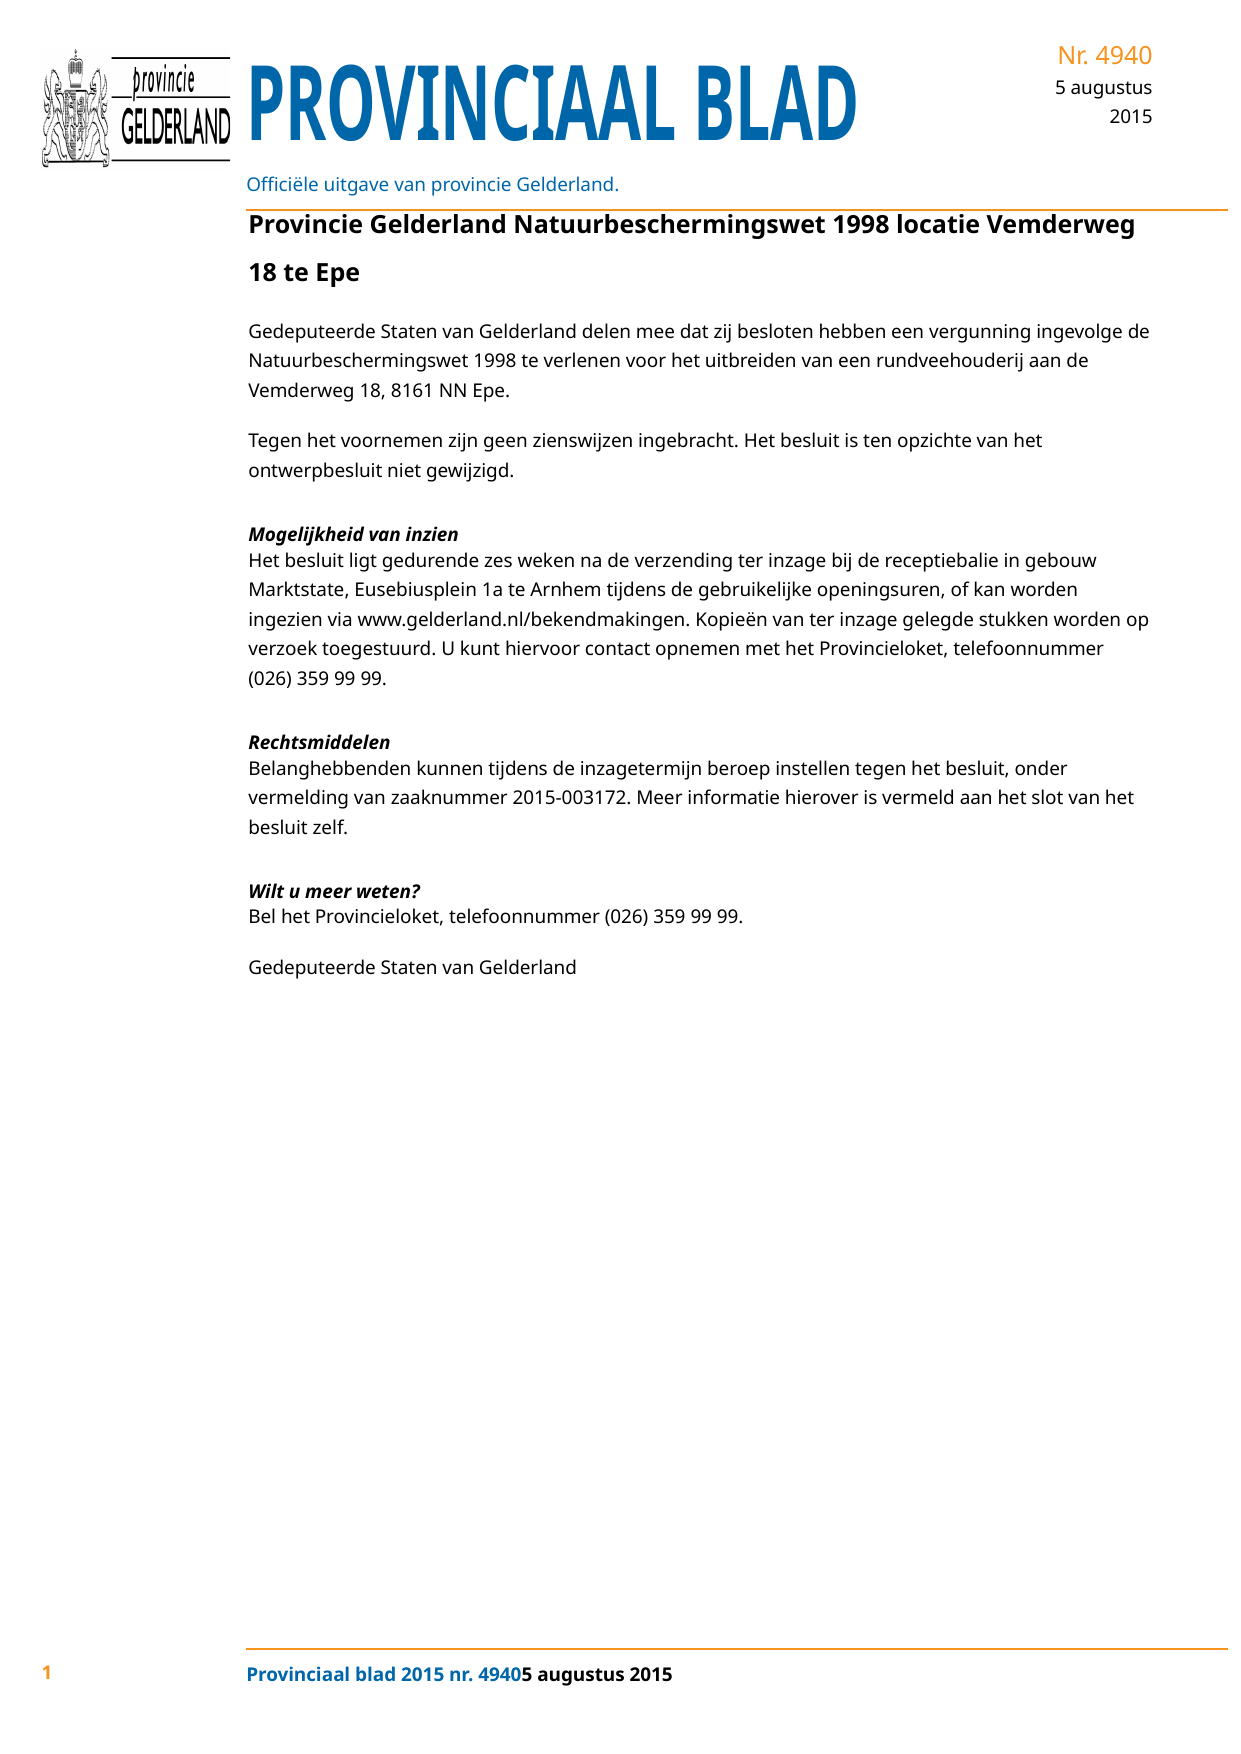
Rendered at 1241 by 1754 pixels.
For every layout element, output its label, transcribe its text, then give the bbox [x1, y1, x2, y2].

text Wilt u meer weten? [248, 878, 1152, 904]
text Gedeputeerde Staten van Gelderland [248, 954, 1152, 980]
text Gedeputeerde Staten van Gelderland delen mee dat zij besloten hebben een vergunning ingevolge de Natuurbeschermingswet 1998 te verlenen voor het uitbreiden van een rundveehouderij aan de Vemderweg 18, 8161 NN Epe. [248, 318, 1152, 403]
text Provincie Gelderland Natuurbeschermingswet 1998 locatie Vemderweg 18 te Epe [248, 211, 1152, 288]
text Rechtsmiddelen [248, 729, 1152, 755]
text Mogelijkheid van inzien [248, 521, 1152, 547]
picture [41, 47, 231, 172]
text Tegen het voornemen zijn geen zienswijzen ingebracht. Het besluit is ten opzichte van het ontwerpbesluit niet gewijzigd. [248, 427, 1152, 483]
text Belanghebbenden kunnen tijdens de inzagetermijn beroep instellen tegen het besluit, onder vermelding van zaaknummer 2015-003172. Meer informatie hierover is vermeld aan het slot van het besluit zelf. [248, 755, 1152, 840]
text Het besluit ligt gedurende zes weken na de verzending ter inzage bij de receptiebalie in gebouw Marktstate, Eusebiusplein 1a te Arnhem tijdens de gebruikelijke openingsuren, of kan worden ingezien via www.gelderland.nl/bekendmakingen. Kopieën van ter inzage gelegde stukken worden op verzoek toegestuurd. U kunt hiervoor contact opnemen met het Provincieloket, telefoonnummer (026) 359 99 99. [248, 547, 1152, 691]
text Bel het Provincieloket, telefoonnummer (026) 359 99 99. [248, 904, 1152, 929]
